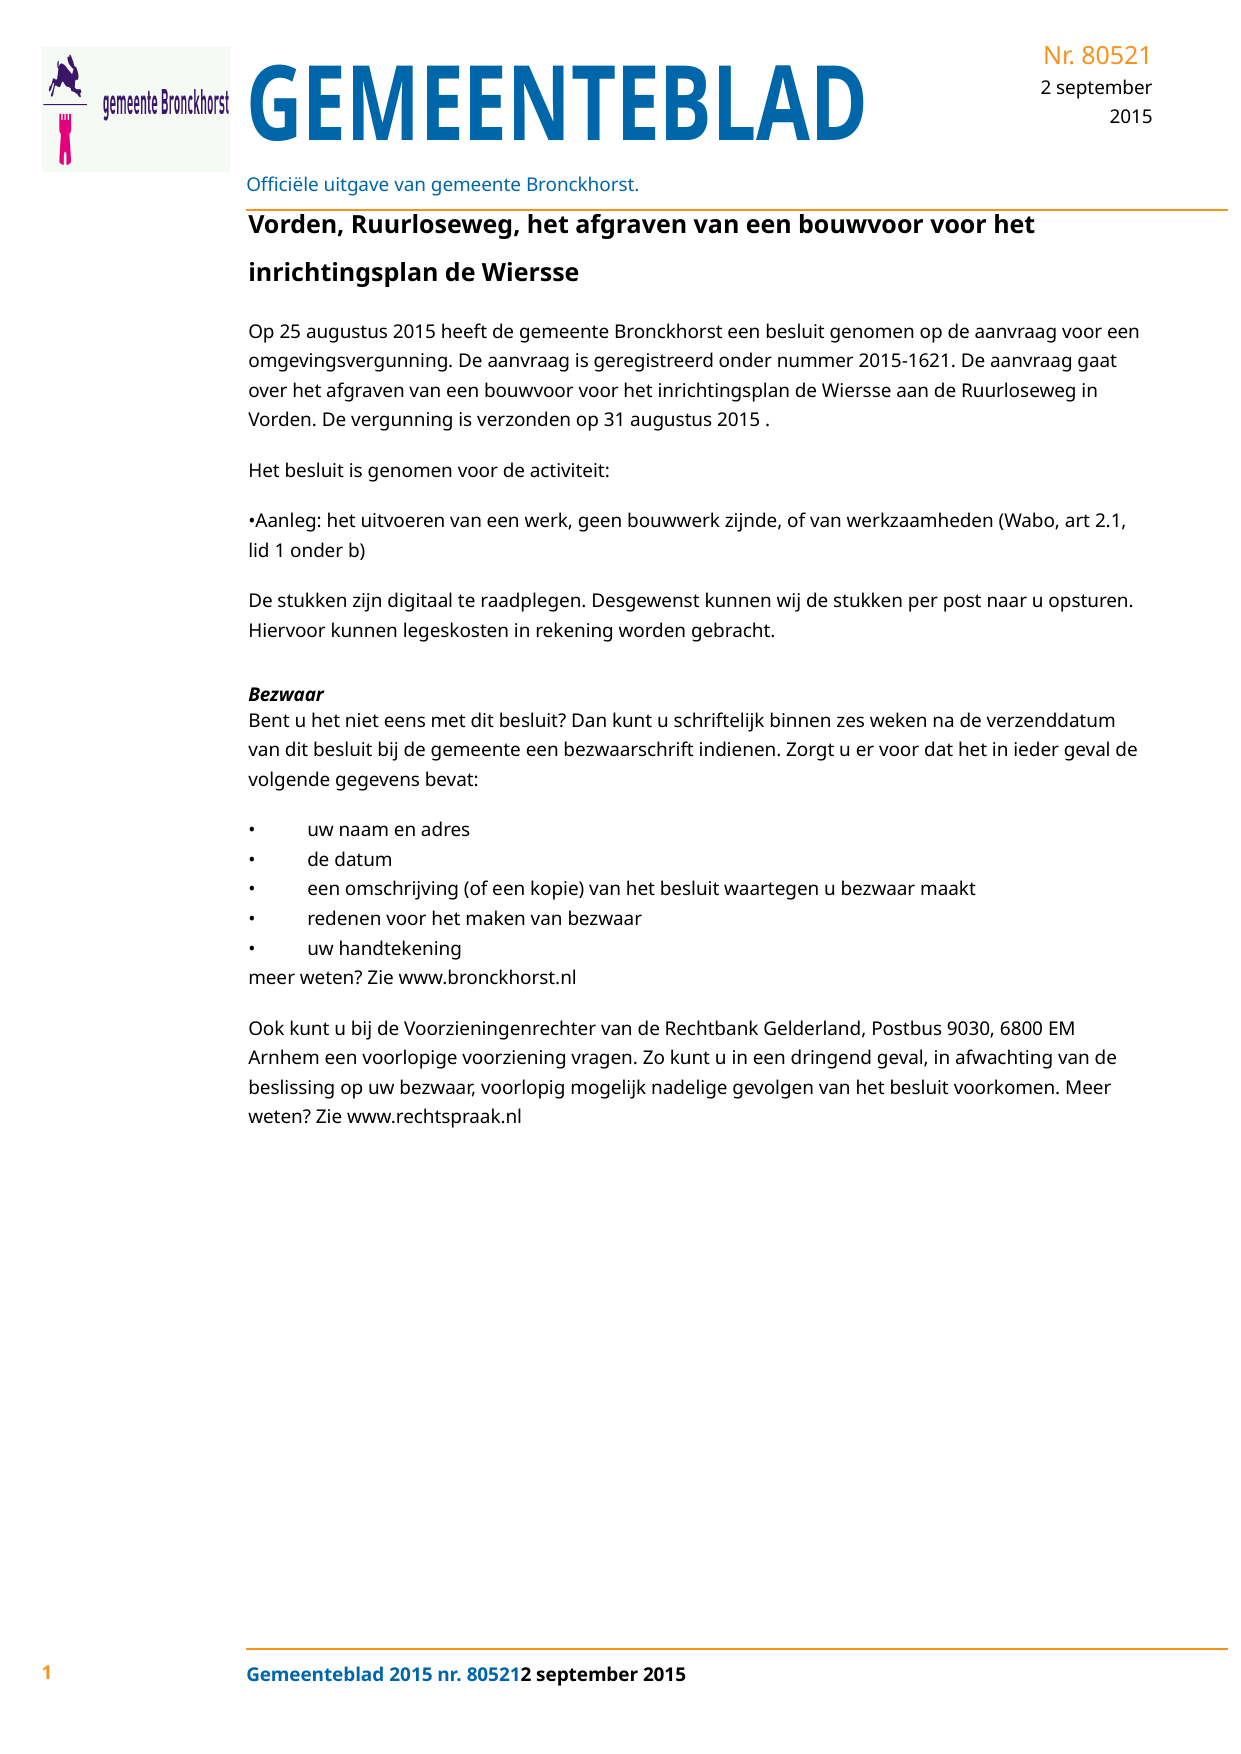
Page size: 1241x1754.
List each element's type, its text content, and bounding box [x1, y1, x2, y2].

text Bezwaar [248, 681, 1152, 707]
list een omschrijving (of een kopie) van het besluit waartegen u bezwaar maakt [248, 876, 1152, 901]
text Het besluit is genomen voor de activiteit: [248, 457, 1152, 483]
text Vorden, Ruurloseweg, het afgraven van een bouwvoor voor het inrichtingsplan de Wiersse [248, 211, 1152, 288]
text Op 25 augustus 2015 heeft de gemeente Bronckhorst een besluit genomen op de aanvraag voor een omgevingsvergunning. De aanvraag is geregistreerd onder nummer 2015-1621. De aanvraag gaat over het afgraven van een bouwvoor voor het inrichtingsplan de Wiersse aan de Ruurloseweg in Vorden. De vergunning is verzonden op 31 augustus 2015 . [248, 318, 1152, 432]
list de datum [248, 846, 1152, 872]
text •Aanleg: het uitvoeren van een werk, geen bouwwerk zijnde, of van werkzaamheden (Wabo, art 2.1, lid 1 onder b) [248, 507, 1152, 563]
list uw naam en adres [248, 816, 1152, 842]
picture [41, 47, 231, 172]
text De stukken zijn digitaal te raadplegen. Desgewenst kunnen wij de stukken per post naar u opsturen. Hiervoor kunnen legeskosten in rekening worden gebracht. [248, 587, 1152, 643]
text Ook kunt u bij de Voorzieningenrechter van de Rechtbank Gelderland, Postbus 9030, 6800 EM Arnhem een voorlopige voorziening vragen. Zo kunt u in een dringend geval, in afwachting van de beslissing op uw bezwaar, voorlopig mogelijk nadelige gevolgen van het besluit voorkomen. Meer weten? Zie www.rechtspraak.nl [248, 1015, 1152, 1129]
text meer weten? Zie www.bronckhorst.nl [248, 964, 1152, 990]
list redenen voor het maken van bezwaar [248, 905, 1152, 931]
list uw handtekening [248, 935, 1152, 960]
text Bent u het niet eens met dit besluit? Dan kunt u schriftelijk binnen zes weken na de verzenddatum van dit besluit bij de gemeente een bezwaarschrift indienen. Zorgt u er voor dat het in ieder geval de volgende gegevens bevat: [248, 707, 1152, 792]
